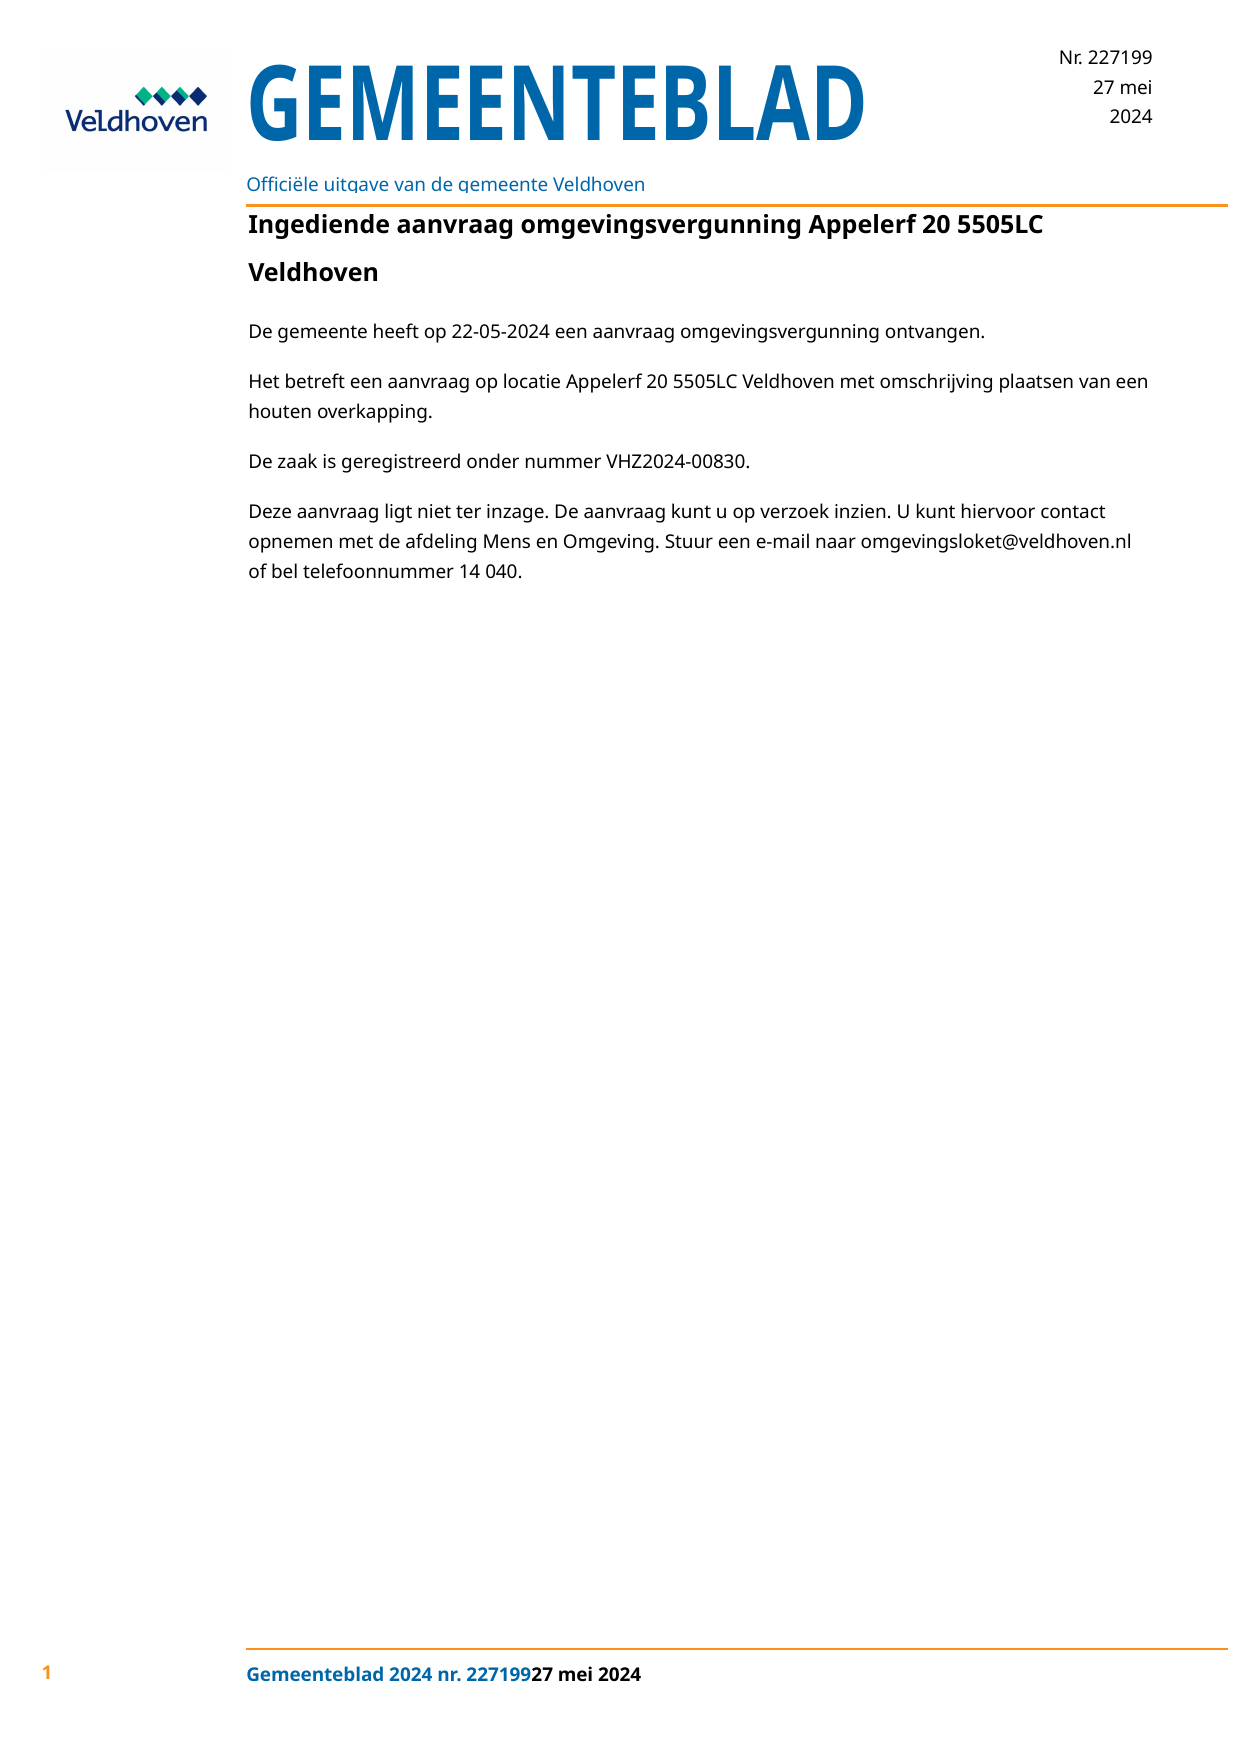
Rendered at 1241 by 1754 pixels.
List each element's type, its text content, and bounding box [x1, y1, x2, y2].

text Deze aanvraag ligt niet ter inzage. De aanvraag kunt u op verzoek inzien. U kunt hiervoor contact opnemen met de afdeling Mens en Omgeving. Stuur een e-mail naar omgevingsloket@veldhoven.nl of bel telefoonnummer 14 040. [248, 499, 1152, 584]
picture [41, 47, 231, 172]
text De gemeente heeft op 22-05-2024 een aanvraag omgevingsvergunning ontvangen. [248, 318, 1152, 344]
text Het betreft een aanvraag op locatie Appelerf 20 5505LC Veldhoven met omschrijving plaatsen van een houten overkapping. [248, 368, 1152, 424]
text De zaak is geregistreerd onder nummer VHZ2024-00830. [248, 448, 1152, 474]
text Ingediende aanvraag omgevingsvergunning Appelerf 20 5505LC Veldhoven [248, 207, 1152, 288]
